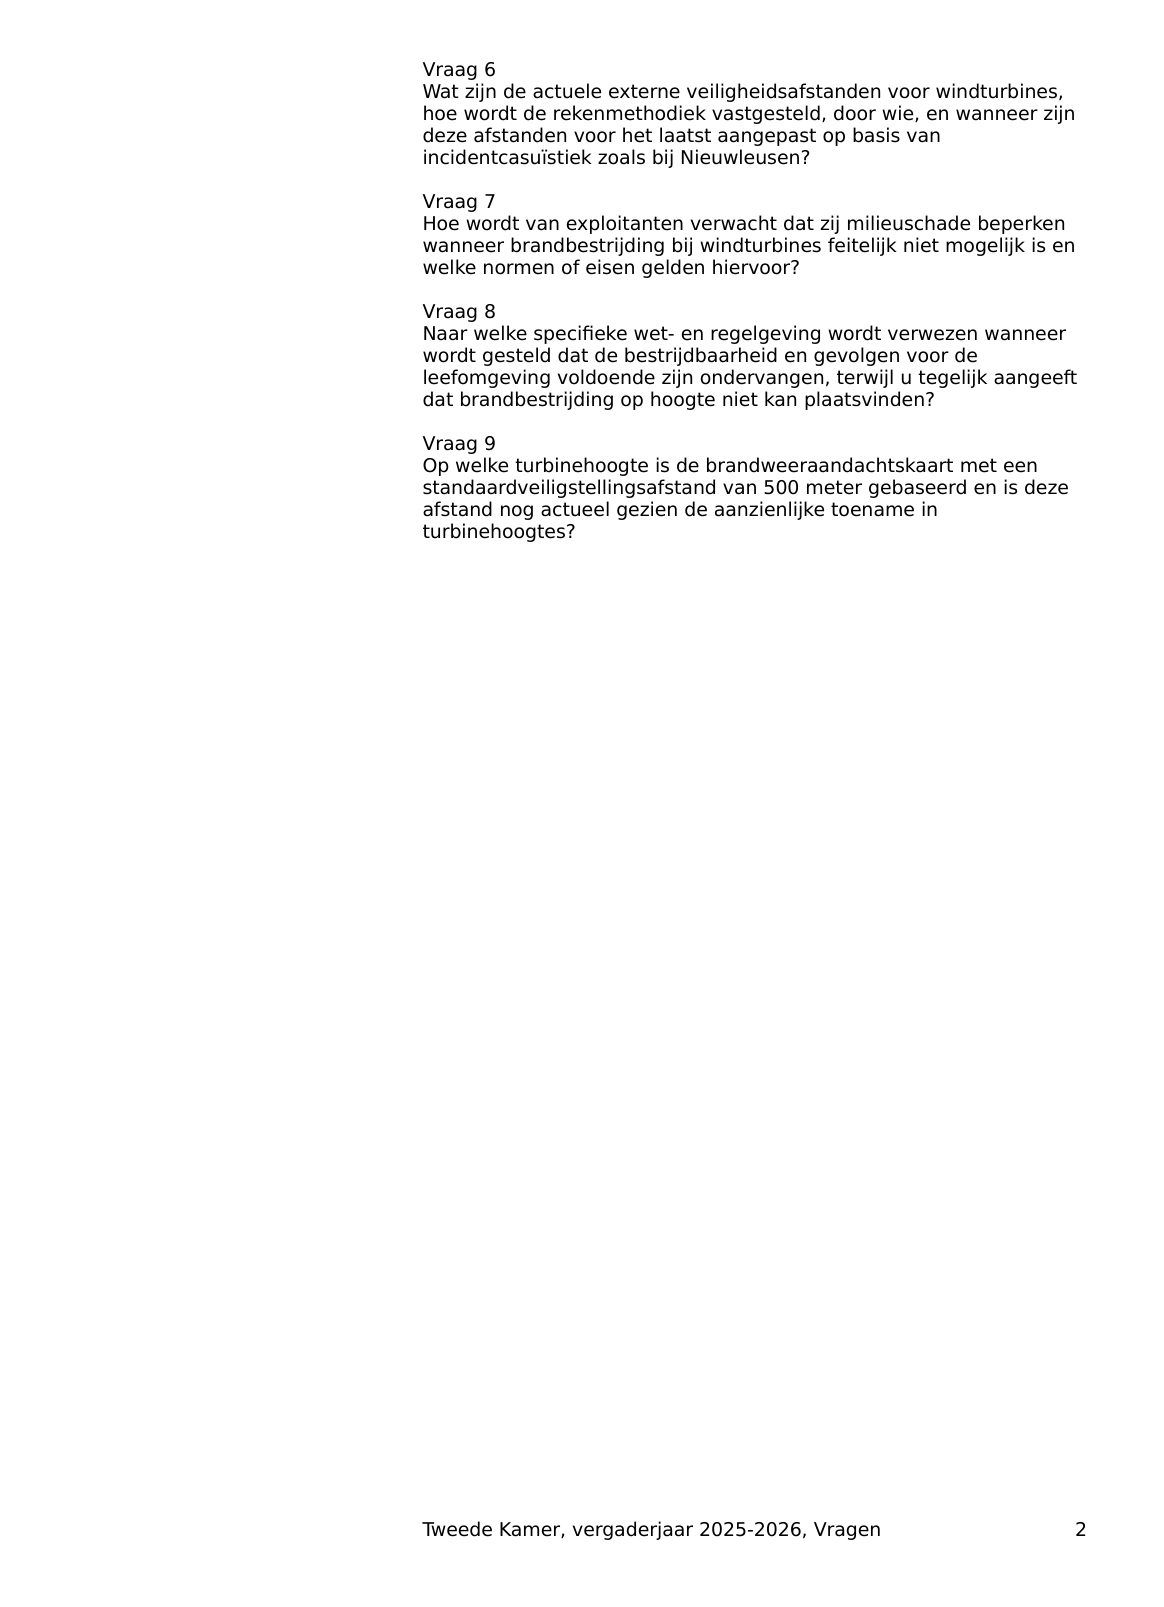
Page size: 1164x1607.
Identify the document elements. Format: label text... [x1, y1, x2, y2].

text Vraag 7 [422, 191, 1087, 213]
text Naar welke specifieke wet- en regelgeving wordt verwezen wanneer wordt gesteld dat de bestrijdbaarheid en gevolgen voor de leefomgeving voldoende zijn ondervangen, terwijl u tegelijk aangeeft dat brandbestrijding op hoogte niet kan plaatsvinden? [422, 323, 1087, 411]
text Op welke turbinehoogte is de brandweeraandachtskaart met een standaardveiligstellingsafstand van 500 meter gebaseerd en is deze afstand nog actueel gezien de aanzienlijke toename in turbinehoogtes? [422, 455, 1087, 543]
text Vraag 8 [422, 301, 1087, 323]
text Hoe wordt van exploitanten verwacht dat zij milieuschade beperken wanneer brandbestrijding bij windturbines feitelijk niet mogelijk is en welke normen of eisen gelden hiervoor? [422, 213, 1087, 279]
text Vraag 9 [422, 433, 1087, 455]
text Wat zijn de actuele externe veiligheidsafstanden voor windturbines, hoe wordt de rekenmethodiek vastgesteld, door wie, en wanneer zijn deze afstanden voor het laatst aangepast op basis van incidentcasuïstiek zoals bij Nieuwleusen? [422, 81, 1087, 169]
text Vraag 6 [422, 59, 1087, 81]
